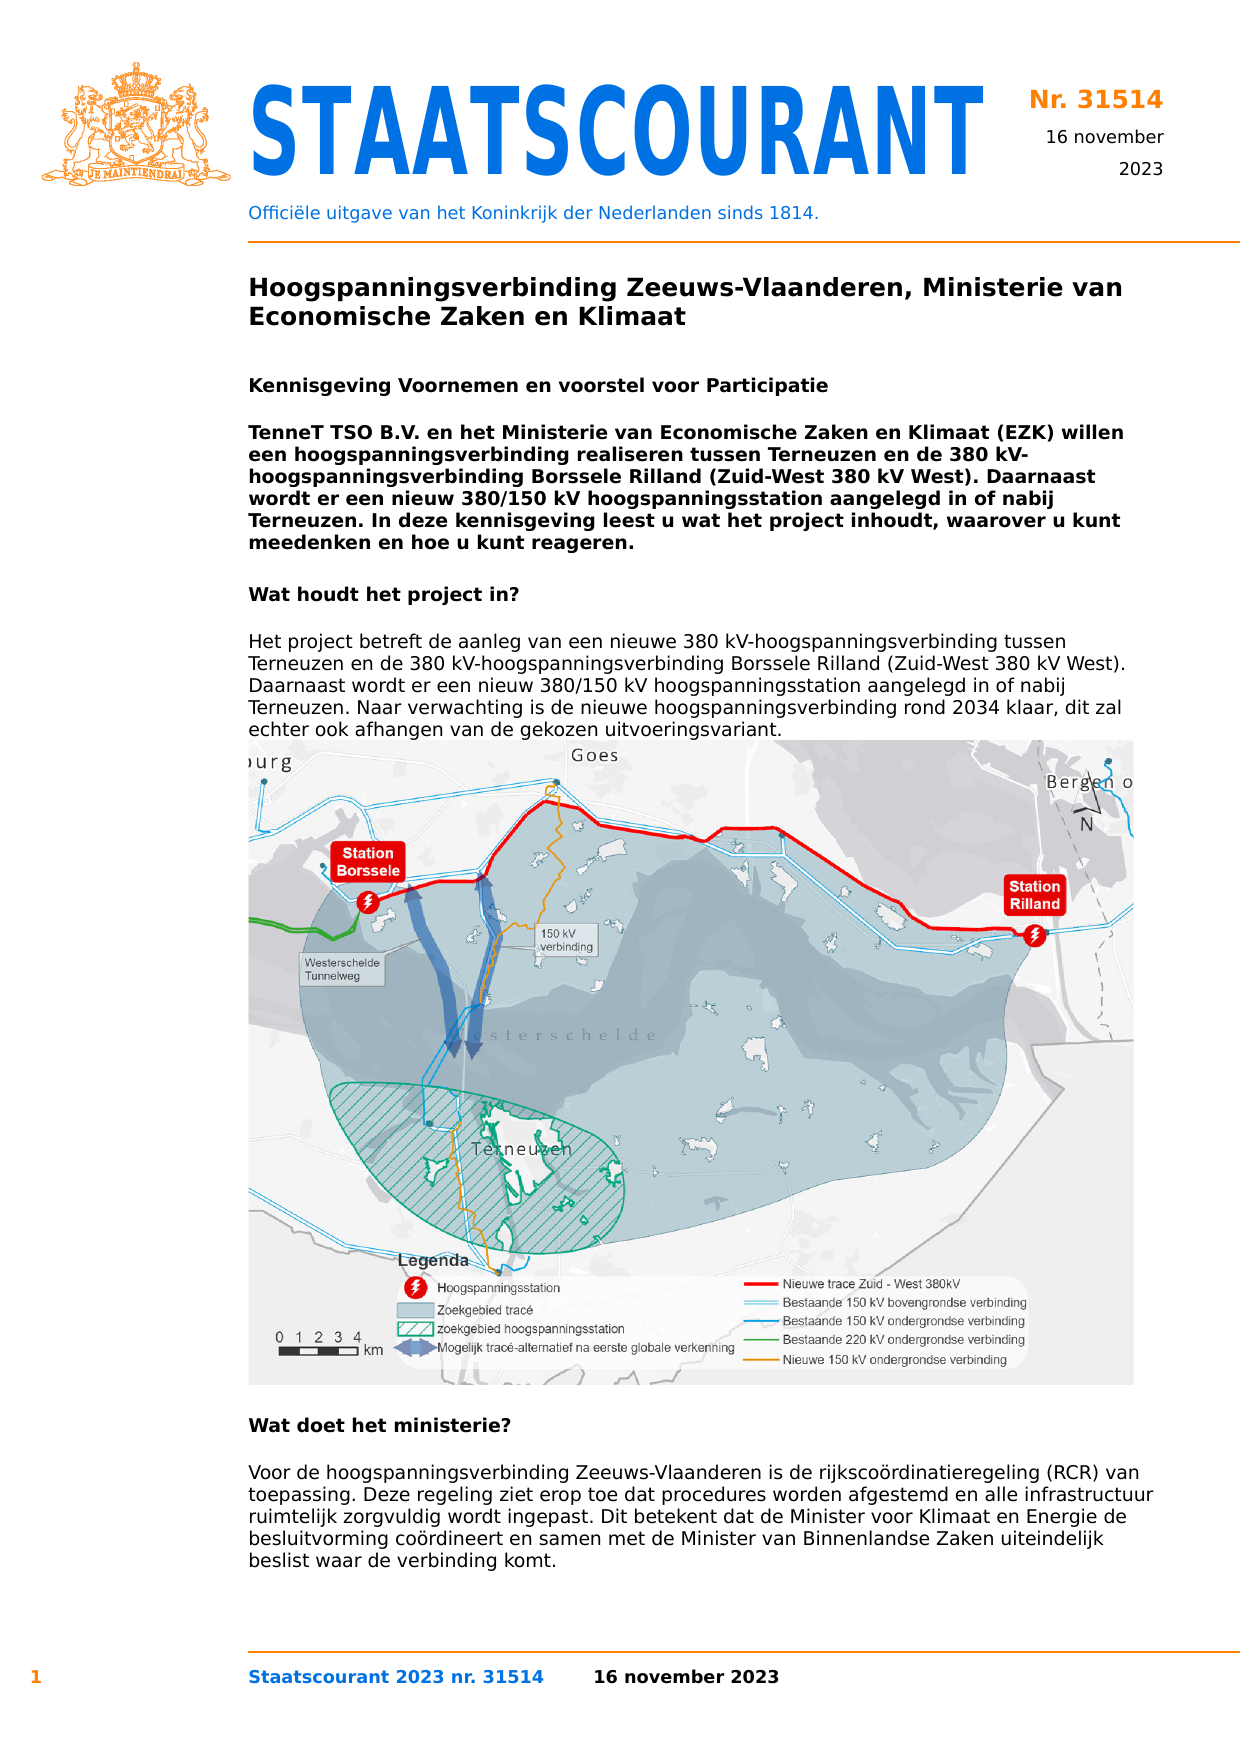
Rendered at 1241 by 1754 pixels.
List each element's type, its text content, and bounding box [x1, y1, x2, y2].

picture [248, 740, 1134, 1385]
subtitle Wat doet het ministerie? [248, 1414, 1163, 1437]
table_cell 16 november [998, 121, 1240, 153]
table_header [25, 62, 248, 241]
table_cell 2023 [998, 153, 1240, 203]
table_cell Officiële uitgave van het Koninkrijk der Nederlanden sinds 1814. [248, 203, 1240, 241]
table_header STAATSCOURANT [248, 62, 998, 203]
text TenneT TSO B.V. en het Ministerie van Economische Zaken en Klimaat (EZK) willen een hoogspanningsverbinding realiseren tussen Terneuzen en de 380 kV-hoogspanningsverbinding Borssele Rilland (Zuid-West 380 kV West). Daarnaast wordt er een nieuw 380/150 kV hoogspanningsstation aangelegd in of nabij Terneuzen. In deze kennisgeving leest u wat het project inhoudt, waarover u kunt meedenken en hoe u kunt reageren. [248, 422, 1163, 554]
text Voor de hoogspanningsverbinding Zeeuws-Vlaanderen is de rijkscoördinatieregeling (RCR) van toepassing. Deze regeling ziet erop toe dat procedures worden afgestemd en alle infrastructuur ruimtelijk zorgvuldig wordt ingepast. Dit betekent dat de Minister voor Klimaat en Energie de besluitvorming coördineert en samen met de Minister van Binnenlandse Zaken uiteindelijk beslist waar de verbinding komt. [248, 1462, 1163, 1571]
subtitle Hoogspanningsverbinding Zeeuws-Vlaanderen, Ministerie van Economische Zaken en Klimaat [248, 273, 1163, 331]
subtitle Kennisgeving Voornemen en voorstel voor Participatie [248, 375, 1163, 397]
subtitle Wat houdt het project in? [248, 584, 1163, 606]
table_header Nr. 31514 [998, 62, 1240, 121]
text Het project betreft de aanleg van een nieuwe 380 kV-hoogspanningsverbinding tussen Terneuzen en de 380 kV-hoogspanningsverbinding Borssele Rilland (Zuid-West 380 kV West). Daarnaast wordt er een nieuw 380/150 kV hoogspanningsstation aangelegd in of nabij Terneuzen. Naar verwachting is de nieuwe hoogspanningsverbinding rond 2034 klaar, dit zal echter ook afhangen van de gekozen uitvoeringsvariant. [248, 631, 1163, 1384]
picture [41, 62, 231, 186]
